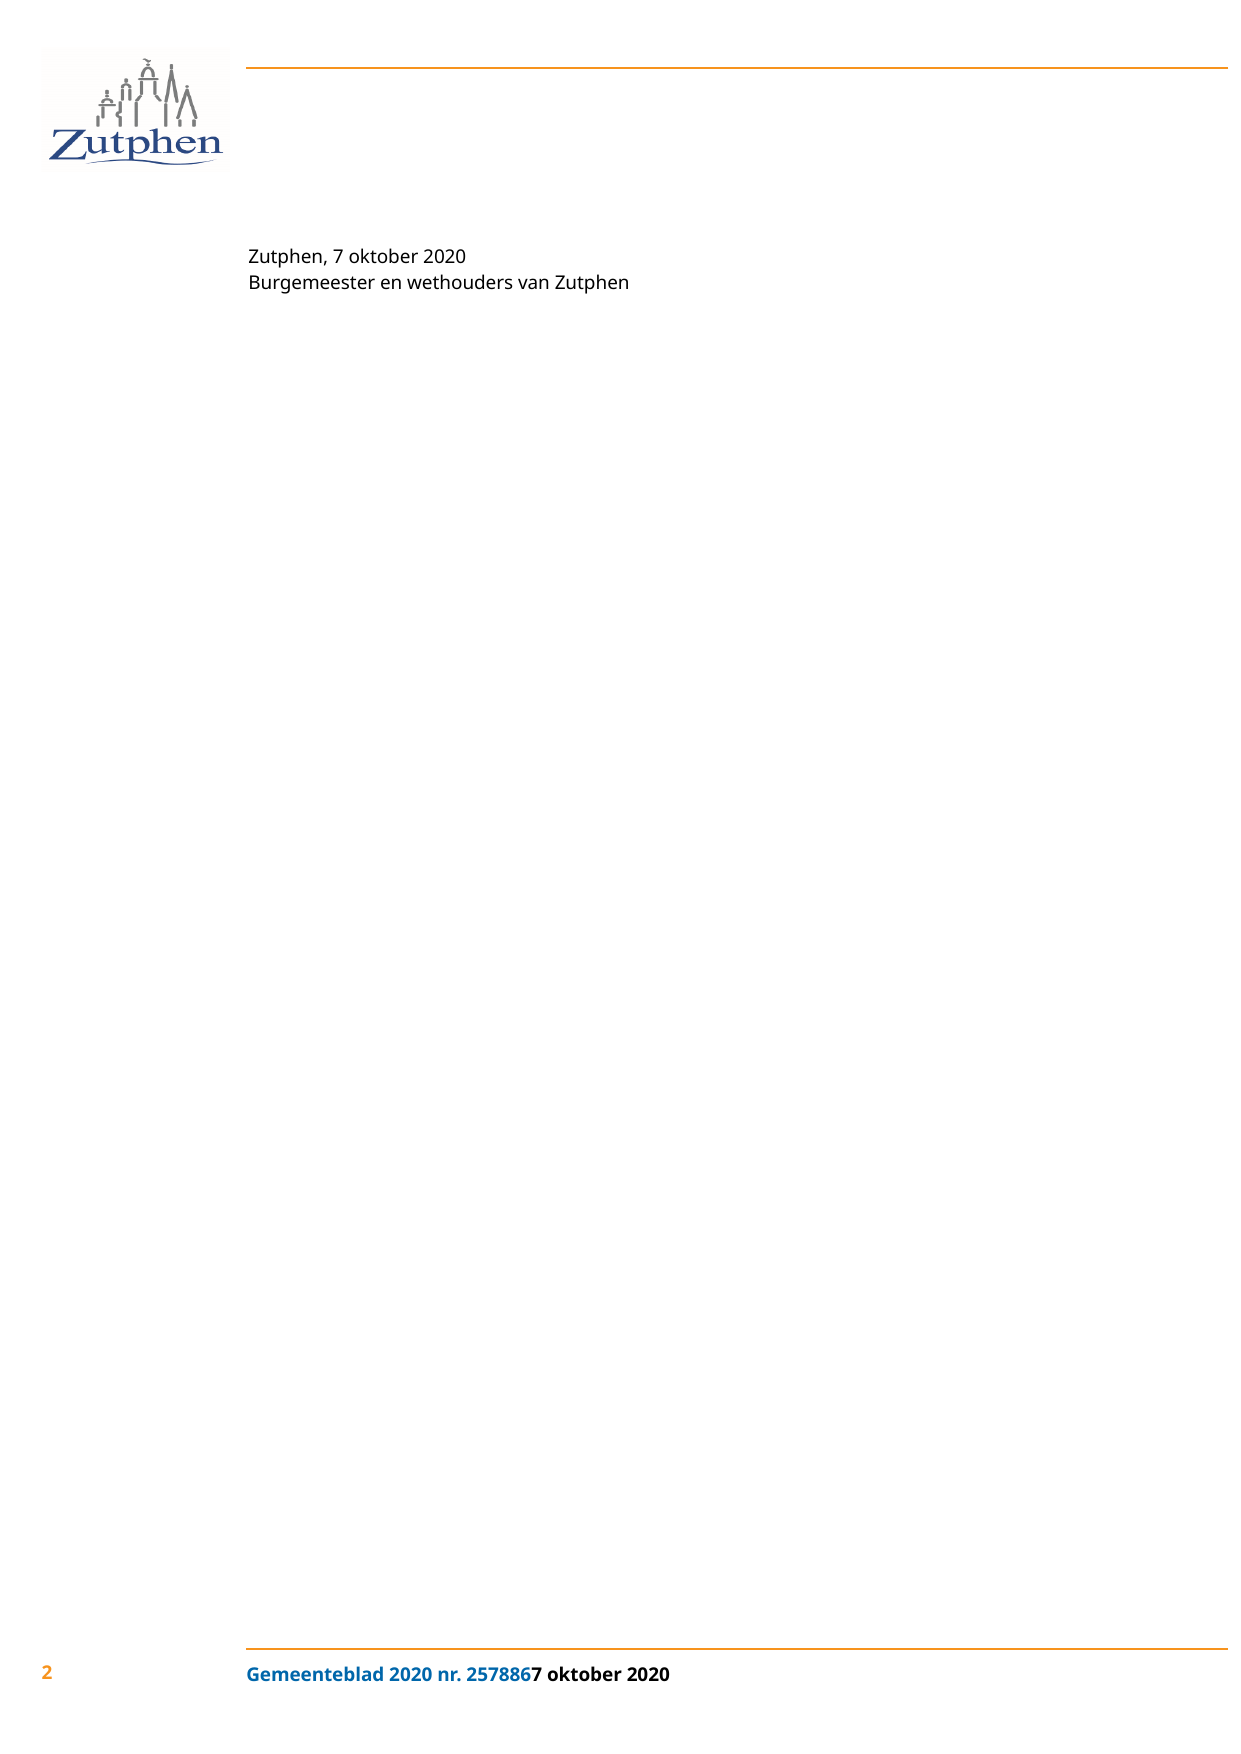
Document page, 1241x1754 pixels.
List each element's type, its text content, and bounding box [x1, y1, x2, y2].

picture [41, 47, 231, 172]
text Zutphen, 7 oktober 2020 [248, 243, 1152, 269]
text Burgemeester en wethouders van Zutphen [248, 269, 1152, 295]
